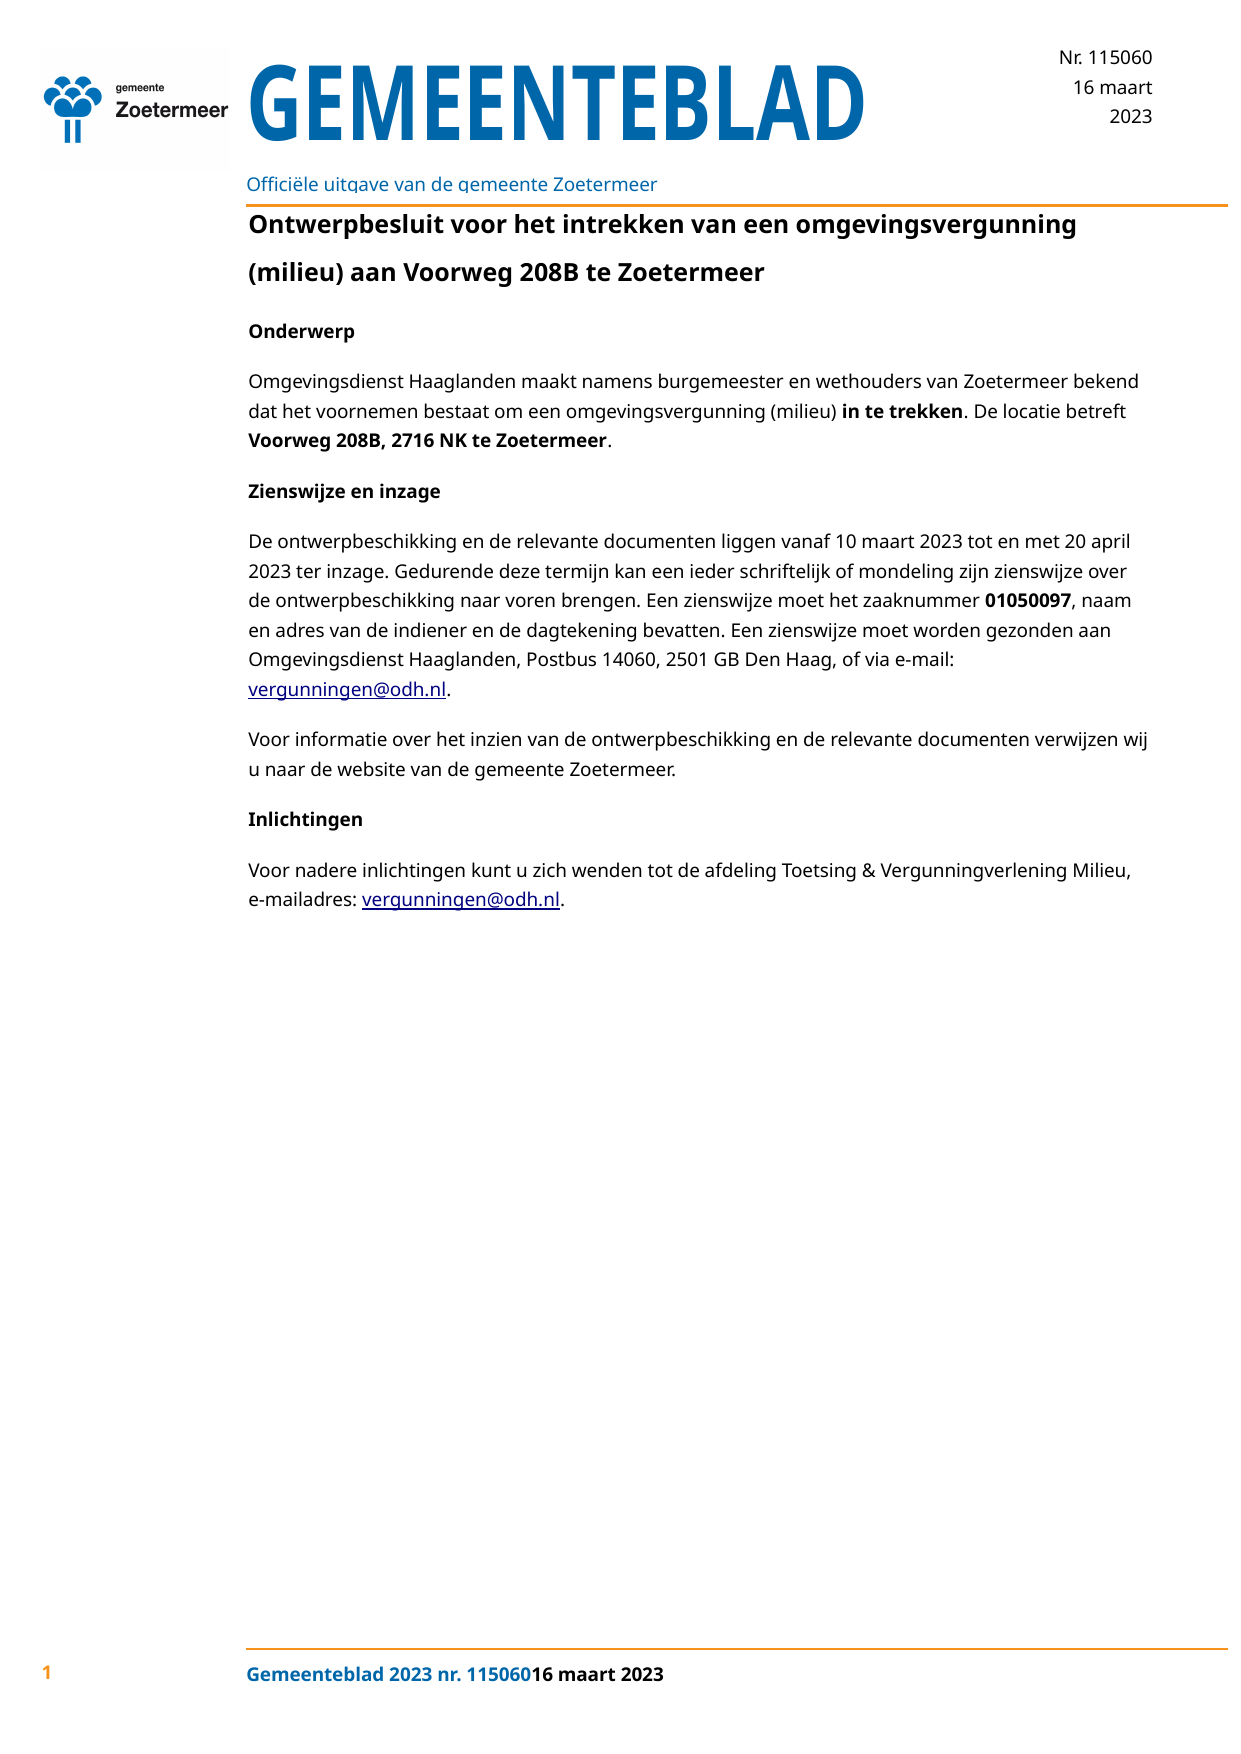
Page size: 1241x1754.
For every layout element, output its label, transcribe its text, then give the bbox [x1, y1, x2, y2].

text Voor informatie over het inzien van de ontwerpbeschikking en de relevante documenten verwijzen wij u naar de website van de gemeente Zoetermeer. [248, 727, 1152, 782]
text Zienswijze en inzage [248, 478, 1152, 504]
picture [41, 47, 231, 172]
text Voor nadere inlichtingen kunt u zich wenden tot de afdeling Toetsing & Vergunningverlening Milieu, e-mailadres: vergunningen@odh.nl. [248, 857, 1152, 912]
text Inlichtingen [248, 807, 1152, 832]
text Ontwerpbesluit voor het intrekken van een omgevingsvergunning (milieu) aan Voorweg 208B te Zoetermeer [248, 207, 1152, 288]
text Onderwerp [248, 318, 1152, 344]
text Omgevingsdienst Haaglanden maakt namens burgemeester en wethouders van Zoetermeer bekend dat het voornemen bestaat om een omgevingsvergunning (milieu) in te trekken. De locatie betreft Voorweg 208B, 2716 NK te Zoetermeer. [248, 368, 1152, 453]
text De ontwerpbeschikking en de relevante documenten liggen vanaf 10 maart 2023 tot en met 20 april 2023 ter inzage. Gedurende deze termijn kan een ieder schriftelijk of mondeling zijn zienswijze over de ontwerpbeschikking naar voren brengen. Een zienswijze moet het zaaknummer 01050097, naam en adres van de indiener en de dagtekening bevatten. Een zienswijze moet worden gezonden aan Omgevingsdienst Haaglanden, Postbus 14060, 2501 GB Den Haag, of via e-mail: vergunningen@odh.nl. [248, 528, 1152, 702]
